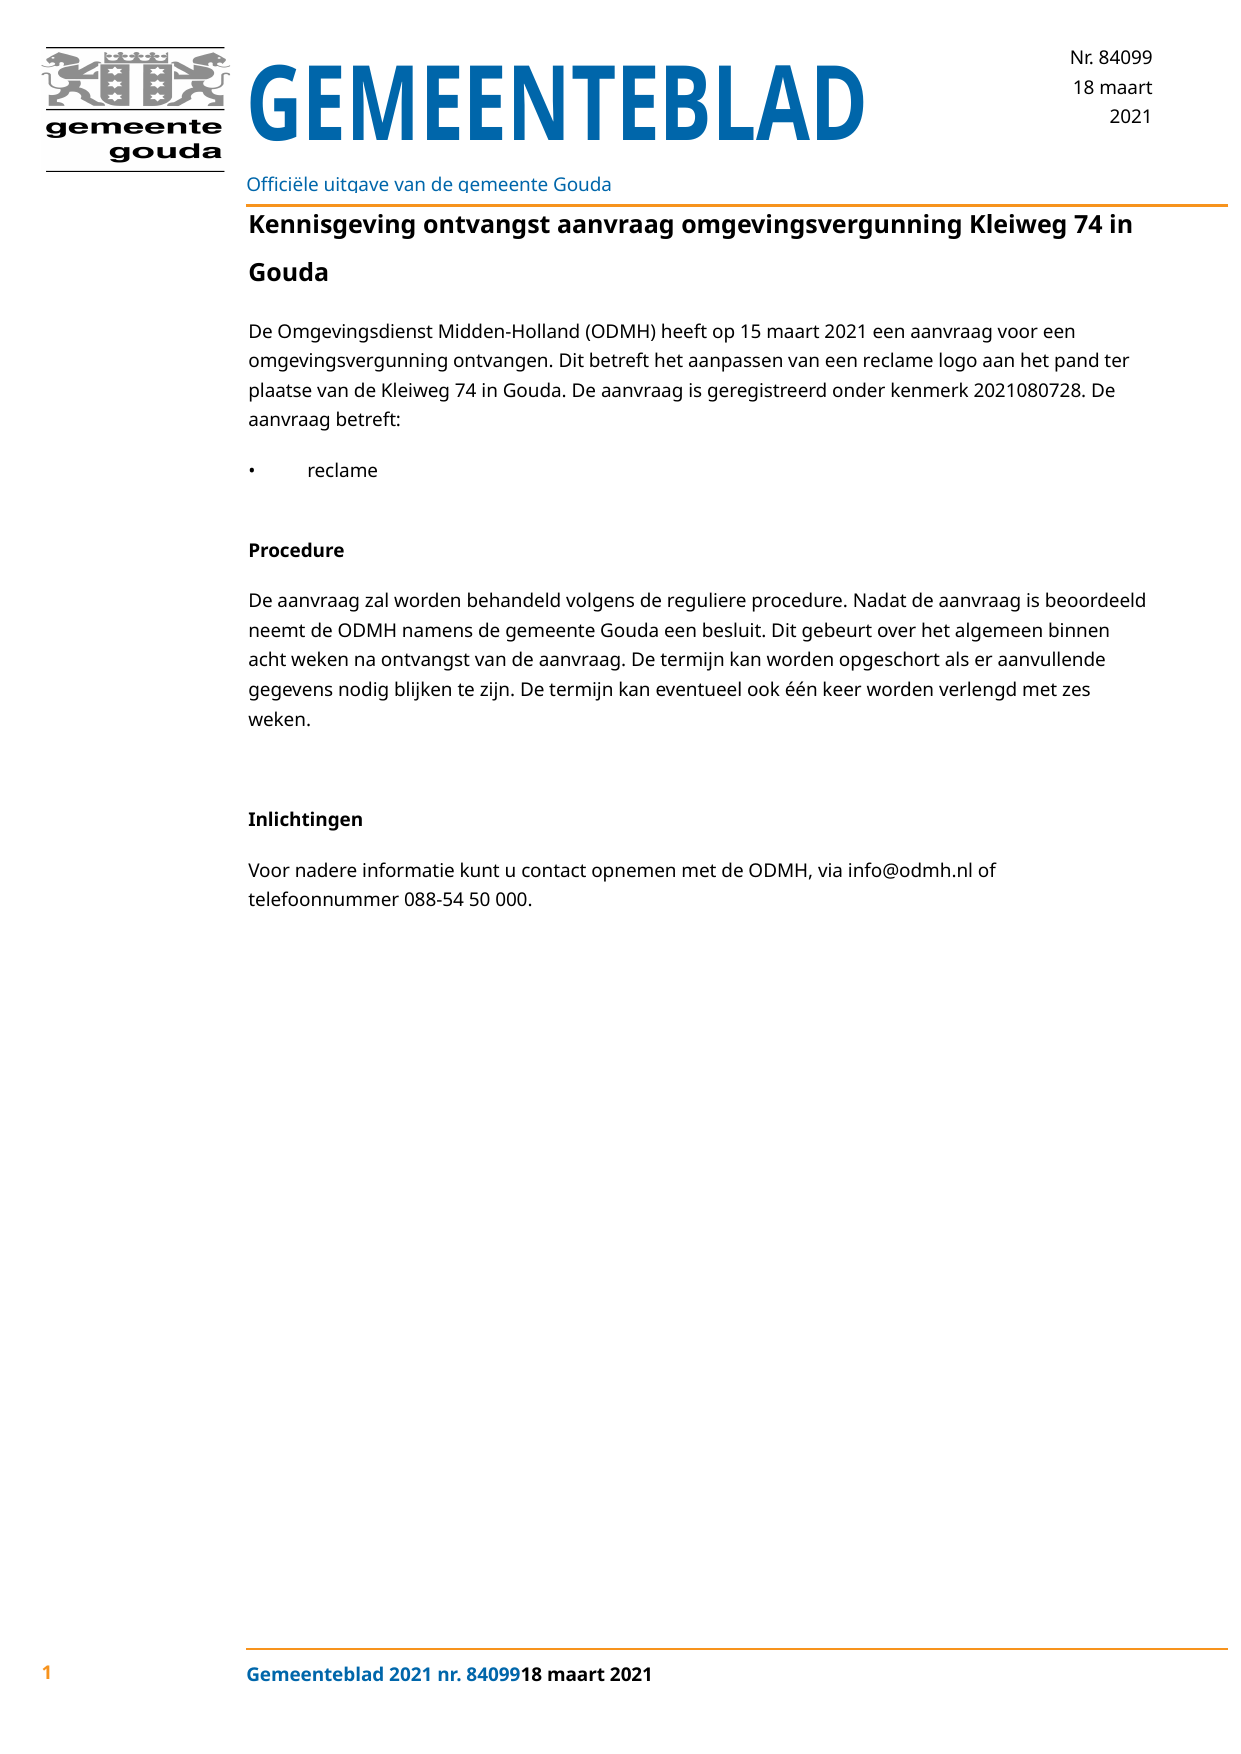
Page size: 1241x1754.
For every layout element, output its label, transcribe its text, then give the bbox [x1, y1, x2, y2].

text Procedure [248, 537, 1152, 563]
text Kennisgeving ontvangst aanvraag omgevingsvergunning Kleiweg 74 in Gouda [248, 207, 1152, 288]
picture [41, 47, 231, 172]
text Voor nadere informatie kunt u contact opnemen met de ODMH, via info@odmh.nl of telefoonnummer 088-54 50 000. [248, 857, 1152, 912]
list reclame [248, 457, 1152, 483]
text De aanvraag zal worden behandeld volgens de reguliere procedure. Nadat de aanvraag is beoordeeld neemt de ODMH namens de gemeente Gouda een besluit. Dit gebeurt over het algemeen binnen acht weken na ontvangst van de aanvraag. De termijn kan worden opgeschort als er aanvullende gegevens nodig blijken te zijn. De termijn kan eventueel ook één keer worden verlengd met zes weken. [248, 587, 1152, 732]
text Inlichtingen [248, 807, 1152, 832]
text De Omgevingsdienst Midden-Holland (ODMH) heeft op 15 maart 2021 een aanvraag voor een omgevingsvergunning ontvangen. Dit betreft het aanpassen van een reclame logo aan het pand ter plaatse van de Kleiweg 74 in Gouda. De aanvraag is geregistreerd onder kenmerk 2021080728. De aanvraag betreft: [248, 318, 1152, 432]
